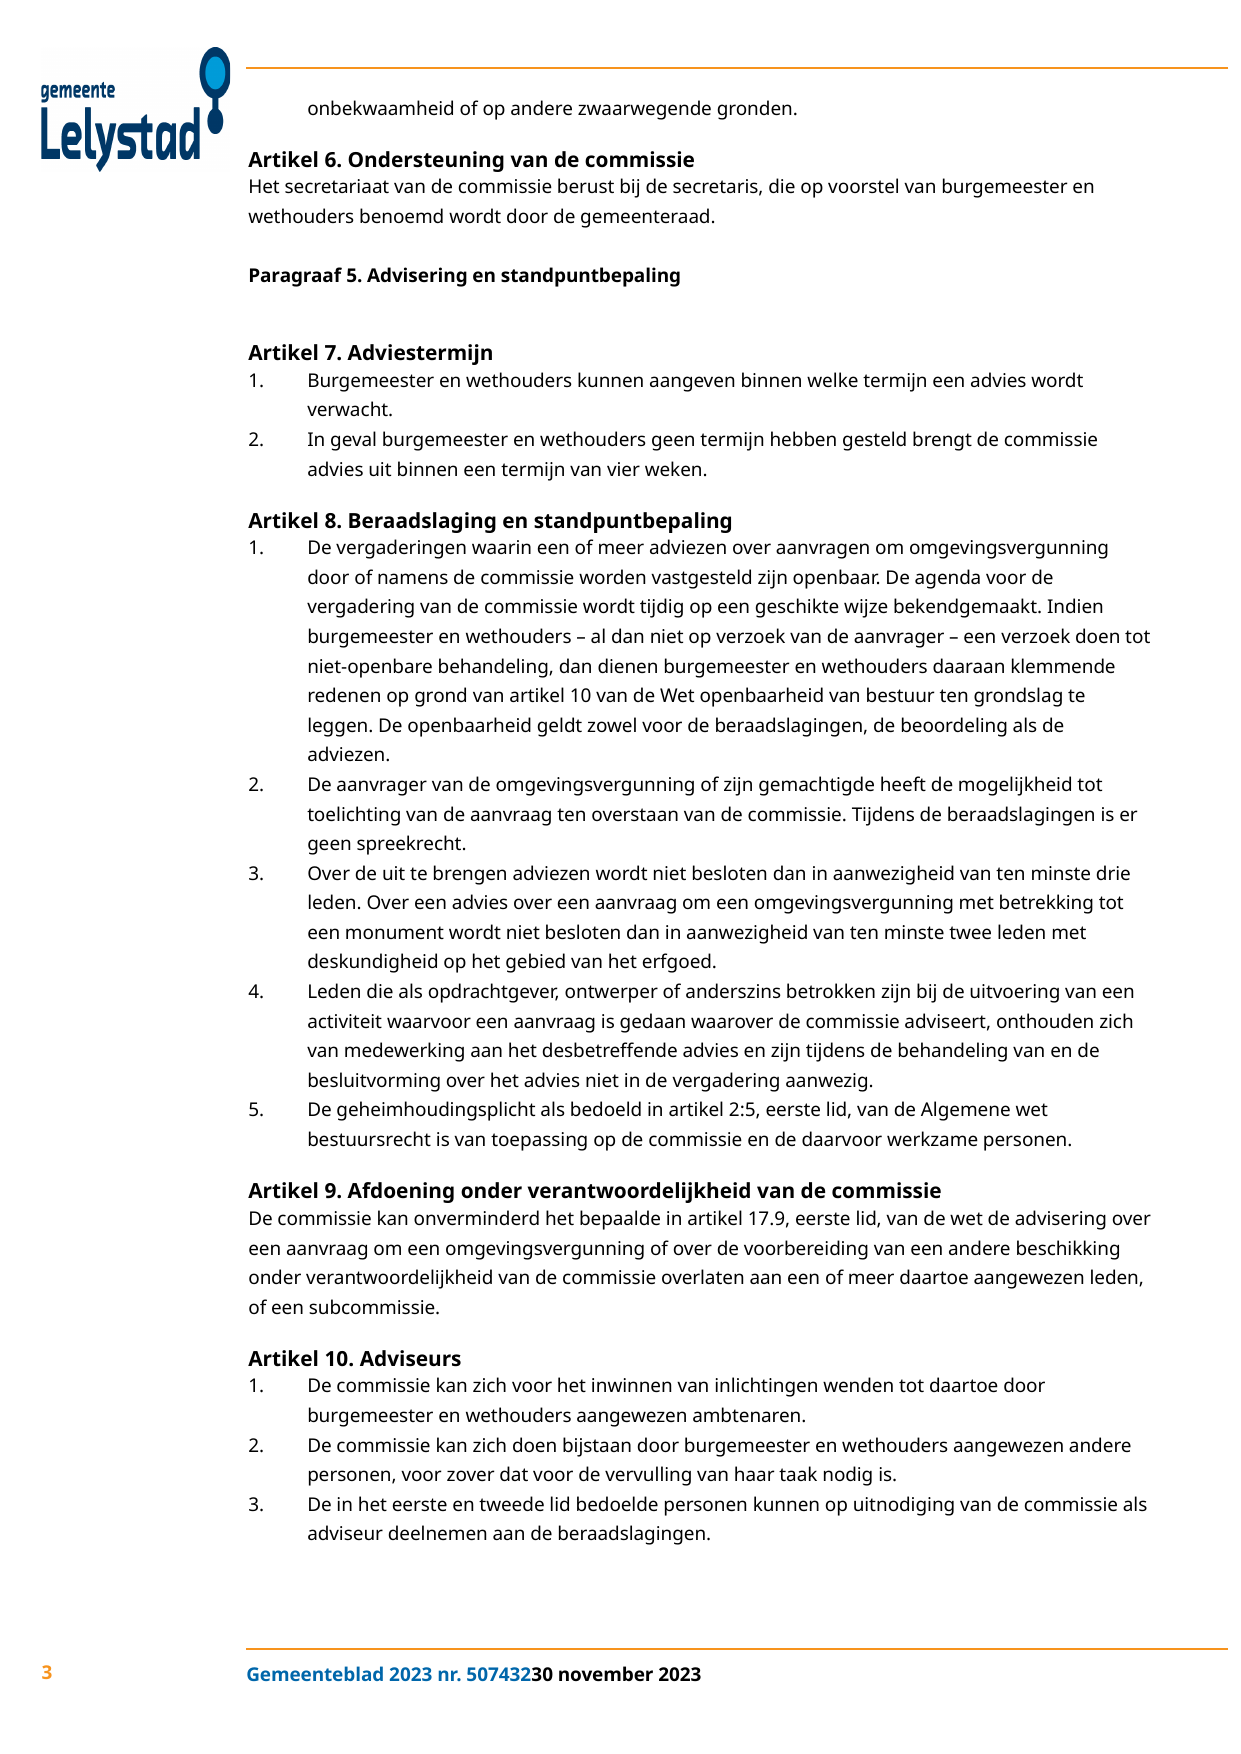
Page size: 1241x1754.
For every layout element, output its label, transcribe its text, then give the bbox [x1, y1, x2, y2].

list onbekwaamheid of op andere zwaarwegende gronden. [248, 95, 1152, 121]
text Paragraaf 5. Advisering en standpuntbepaling [248, 262, 1152, 288]
list De in het eerste en tweede lid bedoelde personen kunnen op uitnodiging van de commissie als adviseur deelnemen aan de beraadslagingen. [248, 1491, 1152, 1546]
list Leden die als opdrachtgever, ontwerper of anderszins betrokken zijn bij de uitvoering van een activiteit waarvoor een aanvraag is gedaan waarover de commissie adviseert, onthouden zich van medewerking aan het desbetreffende advies en zijn tijdens de behandeling van en de besluitvorming over het advies niet in de vergadering aanwezig. [248, 978, 1152, 1093]
picture [41, 47, 231, 172]
text Artikel 7. Adviestermijn [248, 338, 1152, 367]
text Artikel 9. Afdoening onder verantwoordelijkheid van de commissie [248, 1177, 1152, 1205]
list De commissie kan zich doen bijstaan door burgemeester en wethouders aangewezen andere personen, voor zover dat voor de vervulling van haar taak nodig is. [248, 1432, 1152, 1487]
text De commissie kan onverminderd het bepaalde in artikel 17.9, eerste lid, van de wet de advisering over een aanvraag om een omgevingsvergunning of over de voorbereiding van een andere beschikking onder verantwoordelijkheid van de commissie overlaten aan een of meer daartoe aangewezen leden, of een subcommissie. [248, 1205, 1152, 1319]
list Over de uit te brengen adviezen wordt niet besloten dan in aanwezigheid van ten minste drie leden. Over een advies over een aanvraag om een omgevingsvergunning met betrekking tot een monument wordt niet besloten dan in aanwezigheid van ten minste twee leden met deskundigheid op het gebied van het erfgoed. [248, 860, 1152, 974]
text Het secretariaat van de commissie berust bij de secretaris, die op voorstel van burgemeester en wethouders benoemd wordt door de gemeenteraad. [248, 174, 1152, 229]
list De commissie kan zich voor het inwinnen van inlichtingen wenden tot daartoe door burgemeester en wethouders aangewezen ambtenaren. [248, 1373, 1152, 1428]
text Artikel 8. Beraadslaging en standpuntbepaling [248, 506, 1152, 534]
text Artikel 6. Ondersteuning van de commissie [248, 145, 1152, 174]
list De aanvrager van de omgevingsvergunning of zijn gemachtigde heeft de mogelijkheid tot toelichting van de aanvraag ten overstaan van de commissie. Tijdens de beraadslagingen is er geen spreekrecht. [248, 771, 1152, 856]
list In geval burgemeester en wethouders geen termijn hebben gesteld brengt de commissie advies uit binnen een termijn van vier weken. [248, 426, 1152, 481]
list De vergaderingen waarin een of meer adviezen over aanvragen om omgevingsvergunning door of namens de commissie worden vastgesteld zijn openbaar. De agenda voor de vergadering van de commissie wordt tijdig op een geschikte wijze bekendgemaakt. Indien burgemeester en wethouders – al dan niet op verzoek van de aanvrager – een verzoek doen tot niet-openbare behandeling, dan dienen burgemeester en wethouders daaraan klemmende redenen op grond van artikel 10 van de Wet openbaarheid van bestuur ten grondslag te leggen. De openbaarheid geldt zowel voor de beraadslagingen, de beoordeling als de adviezen. [248, 534, 1152, 767]
text Artikel 10. Adviseurs [248, 1344, 1152, 1373]
list Burgemeester en wethouders kunnen aangeven binnen welke termijn een advies wordt verwacht. [248, 367, 1152, 422]
list De geheimhoudingsplicht als bedoeld in artikel 2:5, eerste lid, van de Algemene wet bestuursrecht is van toepassing op de commissie en de daarvoor werkzame personen. [248, 1097, 1152, 1152]
